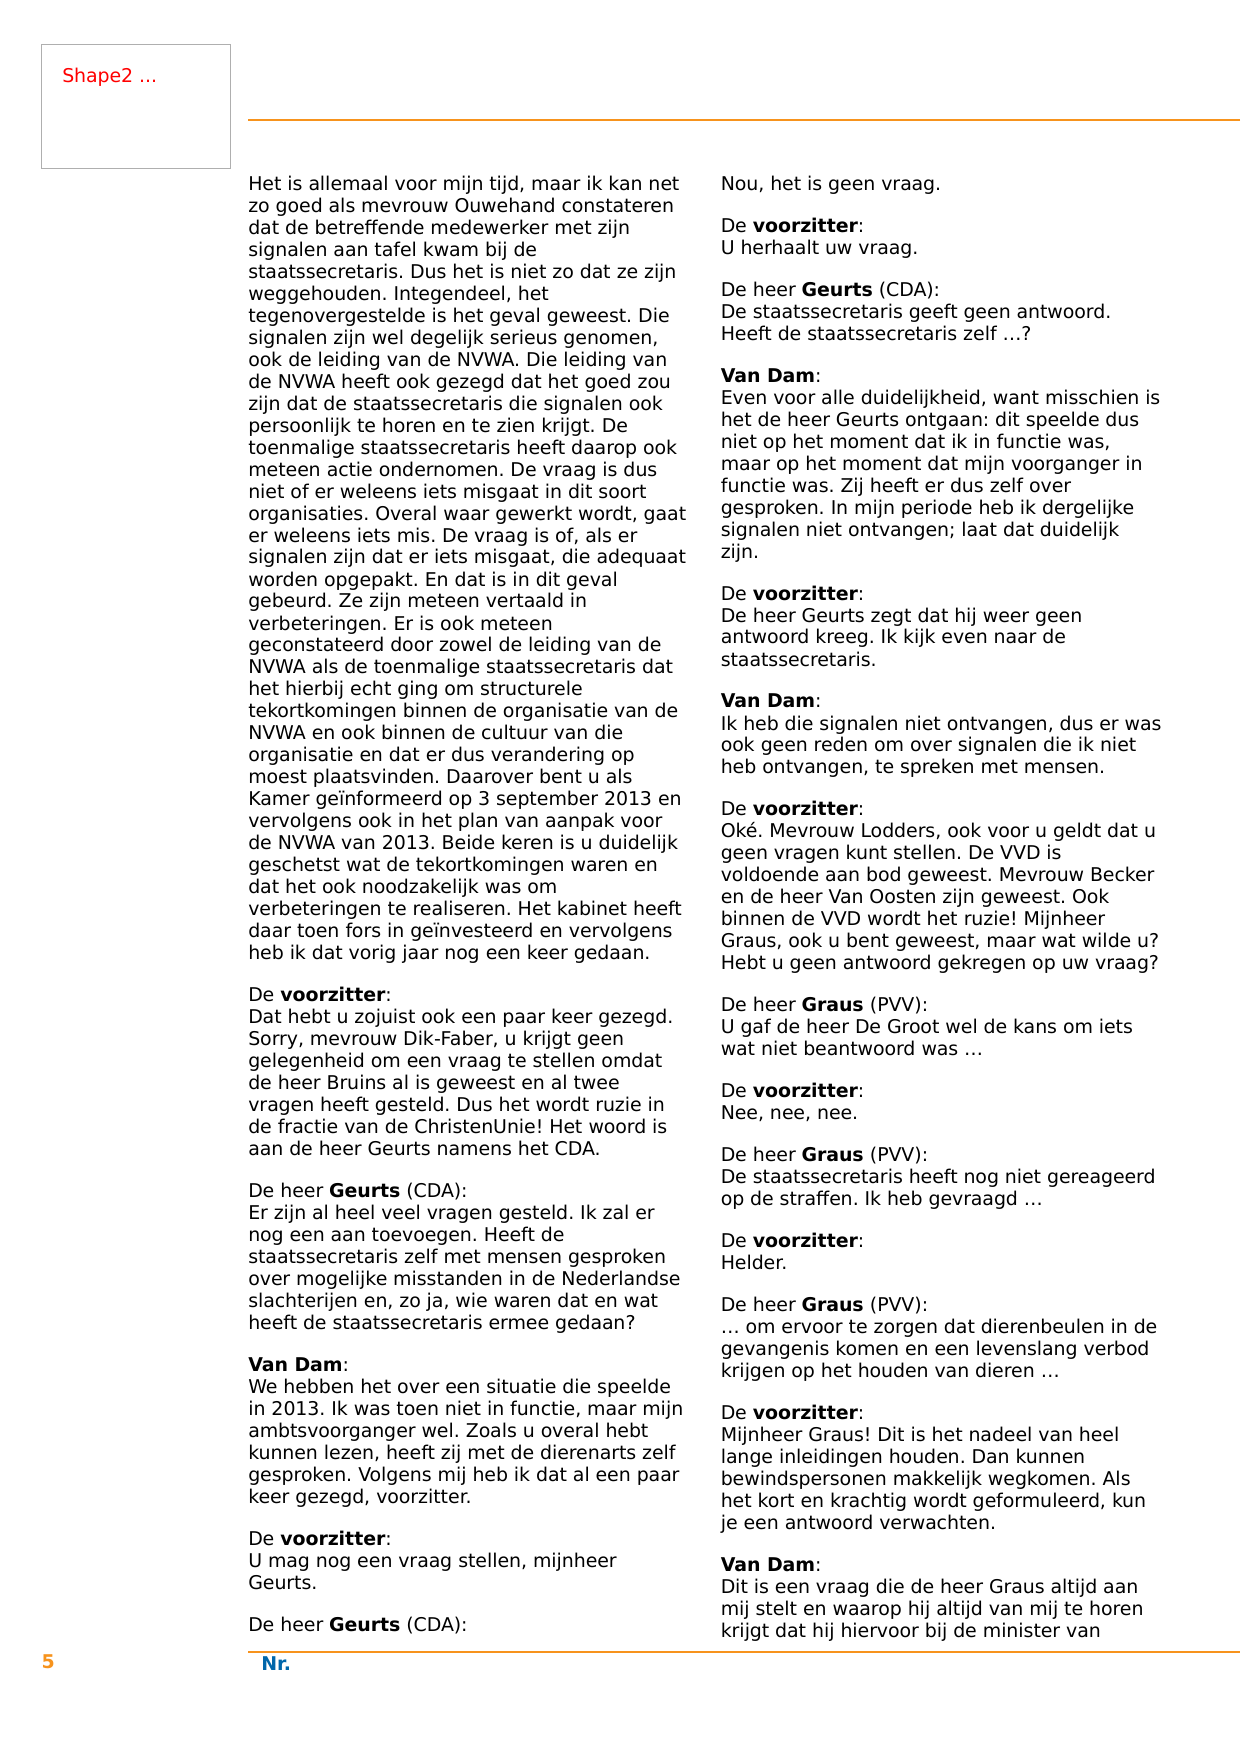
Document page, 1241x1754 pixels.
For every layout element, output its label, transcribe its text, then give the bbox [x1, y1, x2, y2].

text De staatssecretaris geeft geen antwoord. Heeft de staatssecretaris zelf …? [721, 301, 1163, 345]
text De heer Geurts zegt dat hij weer geen antwoord kreeg. Ik kijk even naar de staatssecretaris. [721, 604, 1163, 670]
text De voorzitter: [721, 1230, 1163, 1252]
text Van Dam: [721, 690, 1163, 712]
text De voorzitter: [721, 215, 1163, 237]
text Dit is een vraag die de heer Graus altijd aan mij stelt en waarop hij altijd van mij te horen krijgt dat hij hiervoor bij de minister van [721, 1576, 1163, 1642]
text U herhaalt uw vraag. [721, 237, 1163, 259]
text De heer Geurts (CDA): [248, 1180, 691, 1202]
text Nou, het is geen vraag. [721, 173, 1163, 195]
text We hebben het over een situatie die speelde in 2013. Ik was toen niet in functie, maar mijn ambtsvoorganger wel. Zoals u overal hebt kunnen lezen, heeft zij met de dierenarts zelf gesproken. Volgens mij heb ik dat al een paar keer gezegd, voorzitter. [248, 1376, 691, 1508]
text Nee, nee, nee. [721, 1102, 1163, 1124]
text De heer Graus (PVV): [721, 994, 1163, 1016]
text De voorzitter: [721, 798, 1163, 820]
text De voorzitter: [721, 1402, 1163, 1424]
text Er zijn al heel veel vragen gesteld. Ik zal er nog een aan toevoegen. Heeft de staatssecretaris zelf met mensen gesproken over mogelijke misstanden in de Nederlandse slachterijen en, zo ja, wie waren dat en wat heeft de staatssecretaris ermee gedaan? [248, 1202, 691, 1334]
text Het is allemaal voor mijn tijd, maar ik kan net zo goed als mevrouw Ouwehand constateren dat de betreffende medewerker met zijn signalen aan tafel kwam bij de staatssecretaris. Dus het is niet zo dat ze zijn weggehouden. Integendeel, het tegenovergestelde is het geval geweest. Die signalen zijn wel degelijk serieus genomen, ook de leiding van de NVWA. Die leiding van de NVWA heeft ook gezegd dat het goed zou zijn dat de staatssecretaris die signalen ook persoonlijk te horen en te zien krijgt. De toenmalige staatssecretaris heeft daarop ook meteen actie ondernomen. De vraag is dus niet of er weleens iets misgaat in dit soort organisaties. Overal waar gewerkt wordt, gaat er weleens iets mis. De vraag is of, als er signalen zijn dat er iets misgaat, die adequaat worden opgepakt. En dat is in dit geval gebeurd. Ze zijn meteen vertaald in verbeteringen. Er is ook meteen geconstateerd door zowel de leiding van de NVWA als de toenmalige staatssecretaris dat het hierbij echt ging om structurele tekortkomingen binnen de organisatie van de NVWA en ook binnen de cultuur van die organisatie en dat er dus verandering op moest plaatsvinden. Daarover bent u als Kamer geïnformeerd op 3 september 2013 en vervolgens ook in het plan van aanpak voor de NVWA van 2013. Beide keren is u duidelijk geschetst wat de tekortkomingen waren en dat het ook noodzakelijk was om verbeteringen te realiseren. Het kabinet heeft daar toen fors in geïnvesteerd en vervolgens heb ik dat vorig jaar nog een keer gedaan. [248, 173, 691, 964]
text De voorzitter: [248, 1528, 691, 1549]
text Van Dam: [721, 365, 1163, 387]
text Ik heb die signalen niet ontvangen, dus er was ook geen reden om over signalen die ik niet heb ontvangen, te spreken met mensen. [721, 712, 1163, 778]
text … om ervoor te zorgen dat dierenbeulen in de gevangenis komen en een levenslang verbod krijgen op het houden van dieren … [721, 1316, 1163, 1382]
text De staatssecretaris heeft nog niet gereageerd op de straffen. Ik heb gevraagd … [721, 1166, 1163, 1210]
text De voorzitter: [721, 582, 1163, 604]
text Mijnheer Graus! Dit is het nadeel van heel lange inleidingen houden. Dan kunnen bewindspersonen makkelijk wegkomen. Als het kort en krachtig wordt geformuleerd, kun je een antwoord verwachten. [721, 1424, 1163, 1534]
text Dat hebt u zojuist ook een paar keer gezegd. Sorry, mevrouw Dik-Faber, u krijgt geen gelegenheid om een vraag te stellen omdat de heer Bruins al is geweest en al twee vragen heeft gesteld. Dus het wordt ruzie in de fractie van de ChristenUnie! Het woord is aan de heer Geurts namens het CDA. [248, 1006, 691, 1160]
text De voorzitter: [248, 984, 691, 1006]
text U gaf de heer De Groot wel de kans om iets wat niet beantwoord was … [721, 1016, 1163, 1060]
text Van Dam: [248, 1354, 691, 1376]
text Helder. [721, 1252, 1163, 1274]
text De heer Graus (PVV): [721, 1294, 1163, 1316]
text De heer Geurts (CDA): [248, 1613, 691, 1636]
text Even voor alle duidelijkheid, want misschien is het de heer Geurts ontgaan: dit speelde dus niet op het moment dat ik in functie was, maar op het moment dat mijn voorganger in functie was. Zij heeft er dus zelf over gesproken. In mijn periode heb ik dergelijke signalen niet ontvangen; laat dat duidelijk zijn. [721, 387, 1163, 562]
text De voorzitter: [721, 1080, 1163, 1102]
text De heer Graus (PVV): [721, 1144, 1163, 1166]
text De heer Geurts (CDA): [721, 279, 1163, 301]
text Van Dam: [721, 1554, 1163, 1576]
text U mag nog een vraag stellen, mijnheer Geurts. [248, 1549, 691, 1593]
text Oké. Mevrouw Lodders, ook voor u geldt dat u geen vragen kunt stellen. De VVD is voldoende aan bod geweest. Mevrouw Becker en de heer Van Oosten zijn geweest. Ook binnen de VVD wordt het ruzie! Mijnheer Graus, ook u bent geweest, maar wat wilde u? Hebt u geen antwoord gekregen op uw vraag? [721, 820, 1163, 974]
